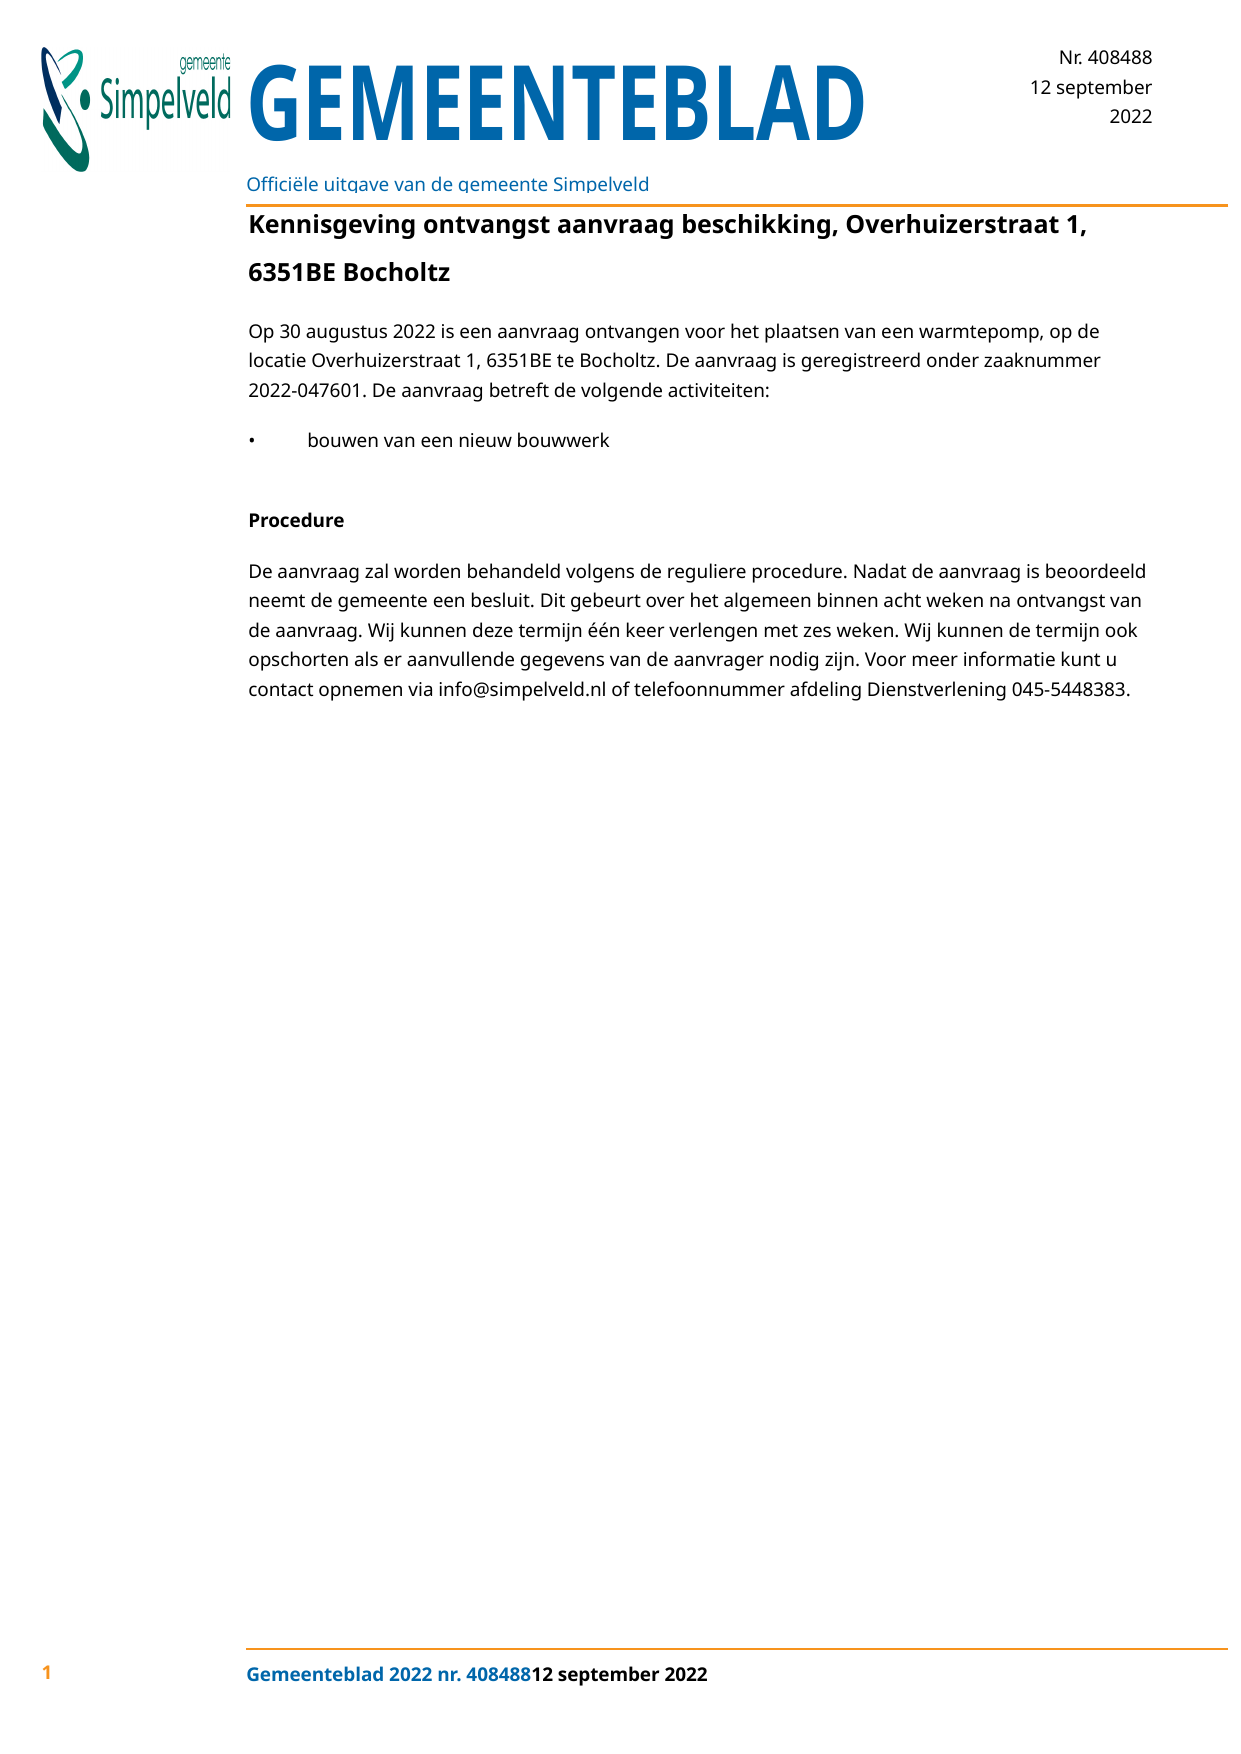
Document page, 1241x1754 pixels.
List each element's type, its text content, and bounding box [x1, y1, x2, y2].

text Kennisgeving ontvangst aanvraag beschikking, Overhuizerstraat 1, 6351BE Bocholtz [248, 207, 1152, 288]
picture [41, 47, 231, 172]
text Procedure [248, 507, 1152, 533]
text De aanvraag zal worden behandeld volgens de reguliere procedure. Nadat de aanvraag is beoordeeld neemt de gemeente een besluit. Dit gebeurt over het algemeen binnen acht weken na ontvangst van de aanvraag. Wij kunnen deze termijn één keer verlengen met zes weken. Wij kunnen de termijn ook opschorten als er aanvullende gegevens van de aanvrager nodig zijn. Voor meer informatie kunt u contact opnemen via info@simpelveld.nl of telefoonnummer afdeling Dienstverlening 045-5448383. [248, 558, 1152, 702]
text Op 30 augustus 2022 is een aanvraag ontvangen voor het plaatsen van een warmtepomp, op de locatie Overhuizerstraat 1, 6351BE te Bocholtz. De aanvraag is geregistreerd onder zaaknummer 2022-047601. De aanvraag betreft de volgende activiteiten: [248, 318, 1152, 403]
list bouwen van een nieuw bouwwerk [248, 427, 1152, 453]
